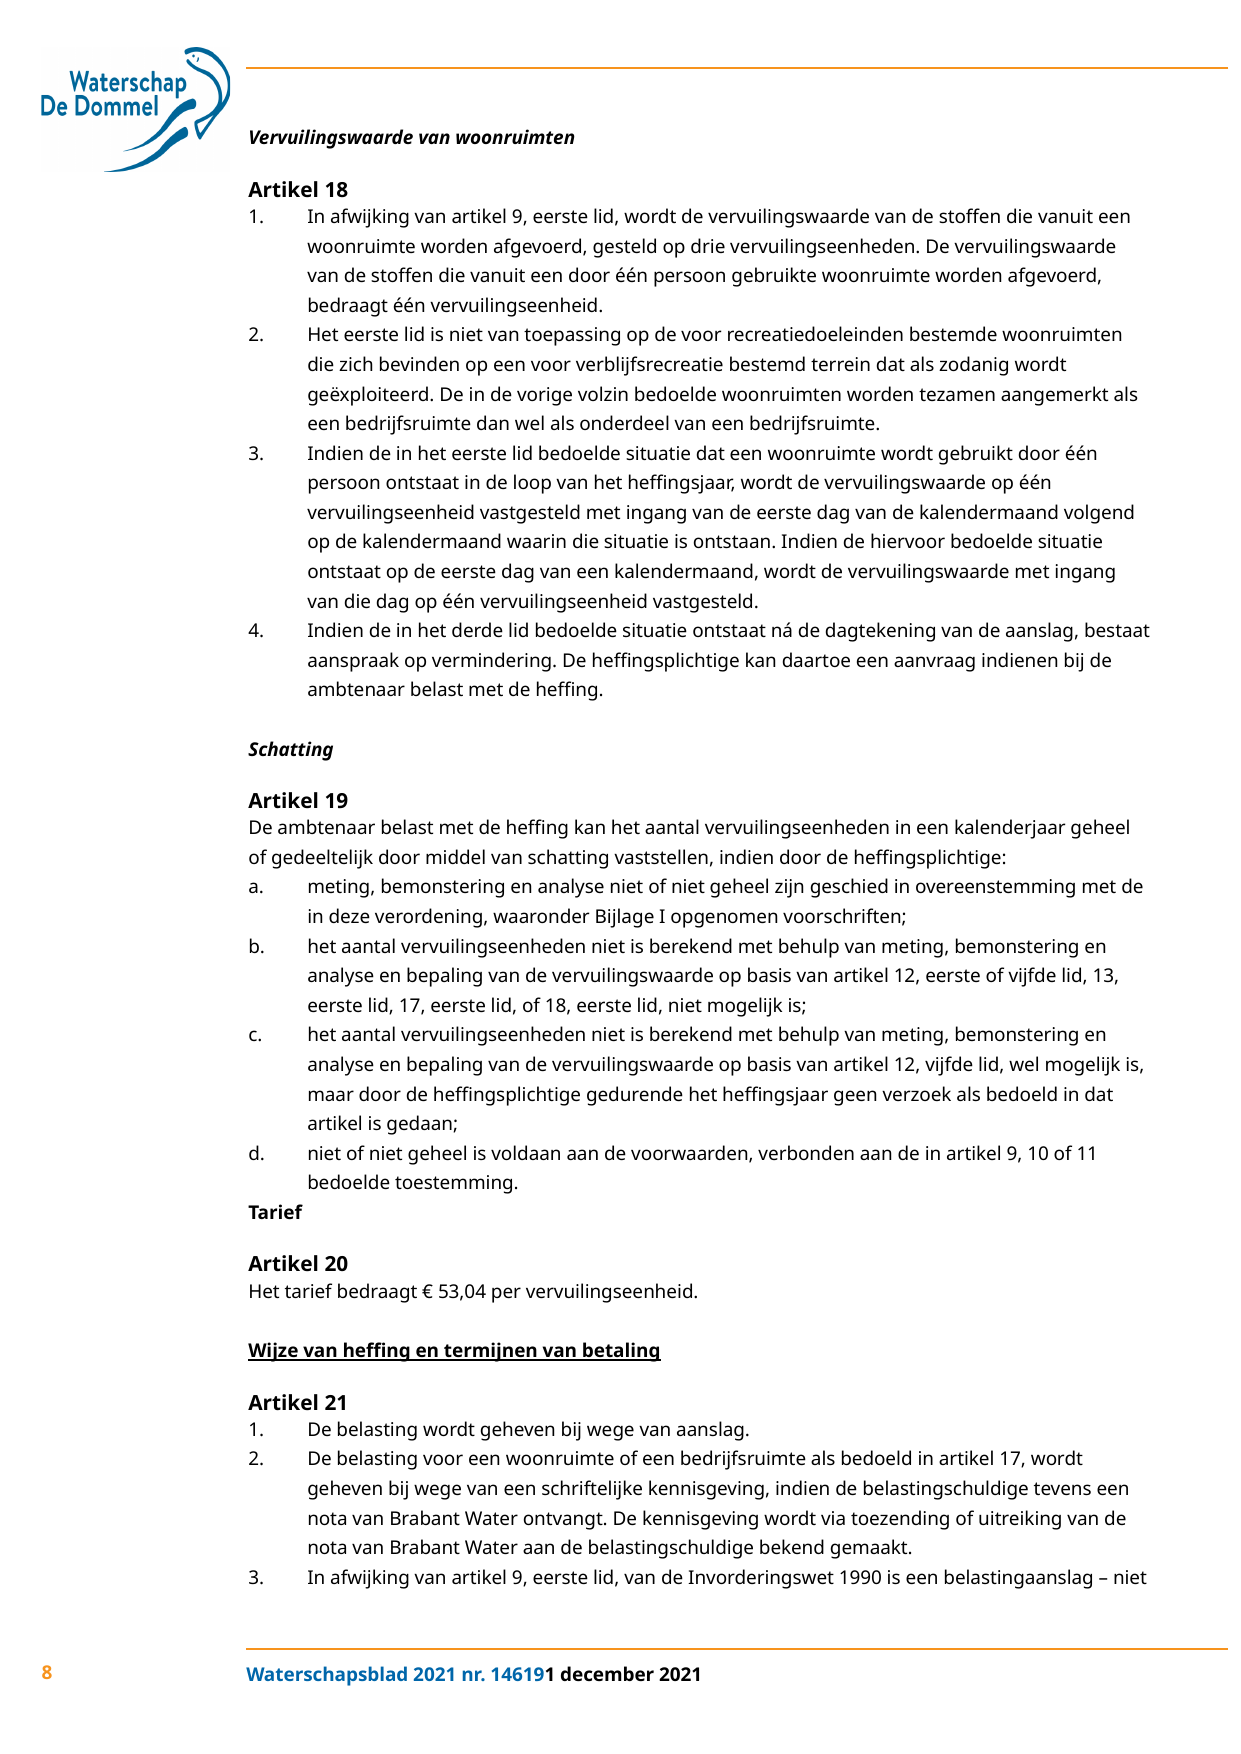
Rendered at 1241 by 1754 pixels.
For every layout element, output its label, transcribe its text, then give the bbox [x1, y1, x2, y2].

list niet of niet geheel is voldaan aan de voorwaarden, verbonden aan de in artikel 9, 10 of 11 bedoelde toestemming. [248, 1140, 1152, 1195]
text Tarief [248, 1199, 1152, 1225]
text De ambtenaar belast met de heffing kan het aantal vervuilingseenheden in een kalenderjaar geheel of gedeeltelijk door middel van schatting vaststellen, indien door de heffingsplichtige: [248, 814, 1152, 870]
picture [45, 99, 51, 111]
list Het eerste lid is niet van toepassing op de voor recreatiedoeleinden bestemde woonruimten die zich bevinden op een voor verblijfsrecreatie bestemd terrein dat als zodanig wordt geëxploiteerd. De in de vorige volzin bedoelde woonruimten worden tezamen aangemerkt als een bedrijfsruimte dan wel als onderdeel van een bedrijfsruimte. [248, 322, 1152, 436]
text Artikel 18 [248, 175, 1152, 203]
list De belasting wordt geheven bij wege van aanslag. [248, 1416, 1152, 1442]
text Schatting [248, 736, 1152, 761]
picture [198, 118, 210, 131]
text Artikel 21 [248, 1388, 1152, 1416]
text Vervuilingswaarde van woonruimten [248, 124, 1152, 150]
text Wijze van heffing en termijnen van betaling [248, 1337, 1152, 1363]
list Indien de in het derde lid bedoelde situatie ontstaat ná de dagtekening van de aanslag, bestaat aanspraak op vermindering. De heffingsplichtige kan daartoe een aanvraag indienen bij de ambtenaar belast met de heffing. [248, 617, 1152, 702]
list meting, bemonstering en analyse niet of niet geheel zijn geschied in overeenstemming met de in deze verordening, waaronder Bijlage I opgenomen voorschriften; [248, 874, 1152, 929]
picture [204, 47, 231, 76]
text Artikel 19 [248, 786, 1152, 814]
picture [41, 47, 231, 172]
text Artikel 20 [248, 1249, 1152, 1278]
list Indien de in het eerste lid bedoelde situatie dat een woonruimte wordt gebruikt door één persoon ontstaat in de loop van het heffingsjaar, wordt de vervuilingswaarde op één vervuilingseenheid vastgesteld met ingang van de eerste dag van de kalendermaand volgend op de kalendermaand waarin die situatie is ontstaan. Indien de hiervoor bedoelde situatie ontstaat op de eerste dag van een kalendermaand, wordt de vervuilingswaarde met ingang van die dag op één vervuilingseenheid vastgesteld. [248, 440, 1152, 613]
list In afwijking van artikel 9, eerste lid, wordt de vervuilingswaarde van de stoffen die vanuit een woonruimte worden afgevoerd, gesteld op drie vervuilingseenheden. De vervuilingswaarde van de stoffen die vanuit een door één persoon gebruikte woonruimte worden afgevoerd, bedraagt één vervuilingseenheid. [248, 203, 1152, 318]
text Het tarief bedraagt € 53,04 per vervuilingseenheid. [248, 1278, 1152, 1304]
list het aantal vervuilingseenheden niet is berekend met behulp van meting, bemonstering en analyse en bepaling van de vervuilingswaarde op basis van artikel 12, vijfde lid, wel mogelijk is, maar door de heffingsplichtige gedurende het heffingsjaar geen verzoek als bedoeld in dat artikel is gedaan; [248, 1022, 1152, 1136]
list In afwijking van artikel 9, eerste lid, van de Invorderingswet 1990 is een belastingaanslag – niet [248, 1564, 1152, 1590]
list De belasting voor een woonruimte of een bedrijfsruimte als bedoeld in artikel 17, wordt geheven bij wege van een schriftelijke kennisgeving, indien de belastingschuldige tevens een nota van Brabant Water ontvangt. De kennisgeving wordt via toezending of uitreiking van de nota van Brabant Water aan de belastingschuldige bekend gemaakt. [248, 1446, 1152, 1560]
list het aantal vervuilingseenheden niet is berekend met behulp van meting, bemonstering en analyse en bepaling van de vervuilingswaarde op basis van artikel 12, eerste of vijfde lid, 13, eerste lid, 17, eerste lid, of 18, eerste lid, niet mogelijk is; [248, 933, 1152, 1018]
